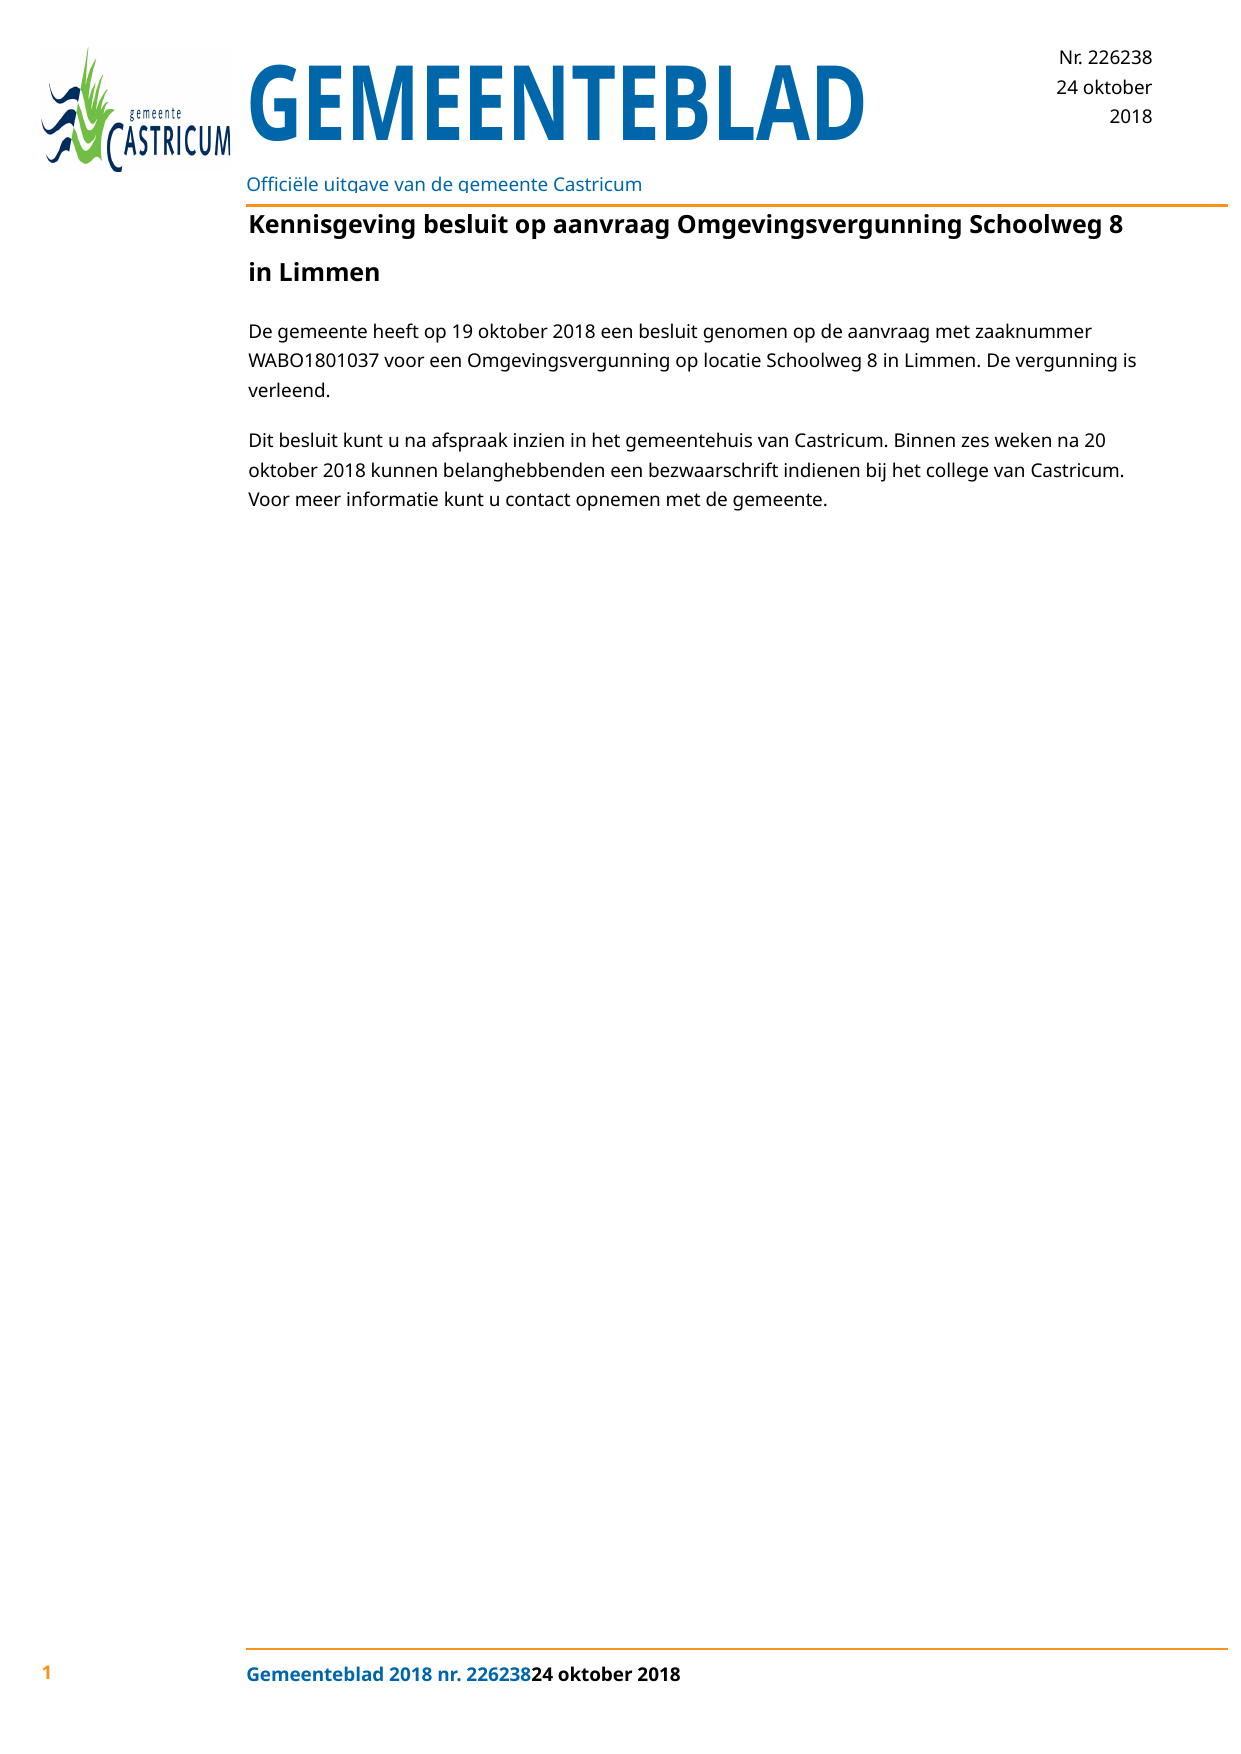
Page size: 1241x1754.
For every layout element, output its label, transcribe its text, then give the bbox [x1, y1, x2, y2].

text De gemeente heeft op 19 oktober 2018 een besluit genomen op de aanvraag met zaaknummer WABO1801037 voor een Omgevingsvergunning op locatie Schoolweg 8 in Limmen. De vergunning is verleend. [248, 318, 1152, 403]
text Kennisgeving besluit op aanvraag Omgevingsvergunning Schoolweg 8 in Limmen [248, 207, 1152, 288]
text Dit besluit kunt u na afspraak inzien in het gemeentehuis van Castricum. Binnen zes weken na 20 oktober 2018 kunnen belanghebbenden een bezwaarschrift indienen bij het college van Castricum. Voor meer informatie kunt u contact opnemen met de gemeente. [248, 427, 1152, 512]
picture [41, 47, 231, 172]
